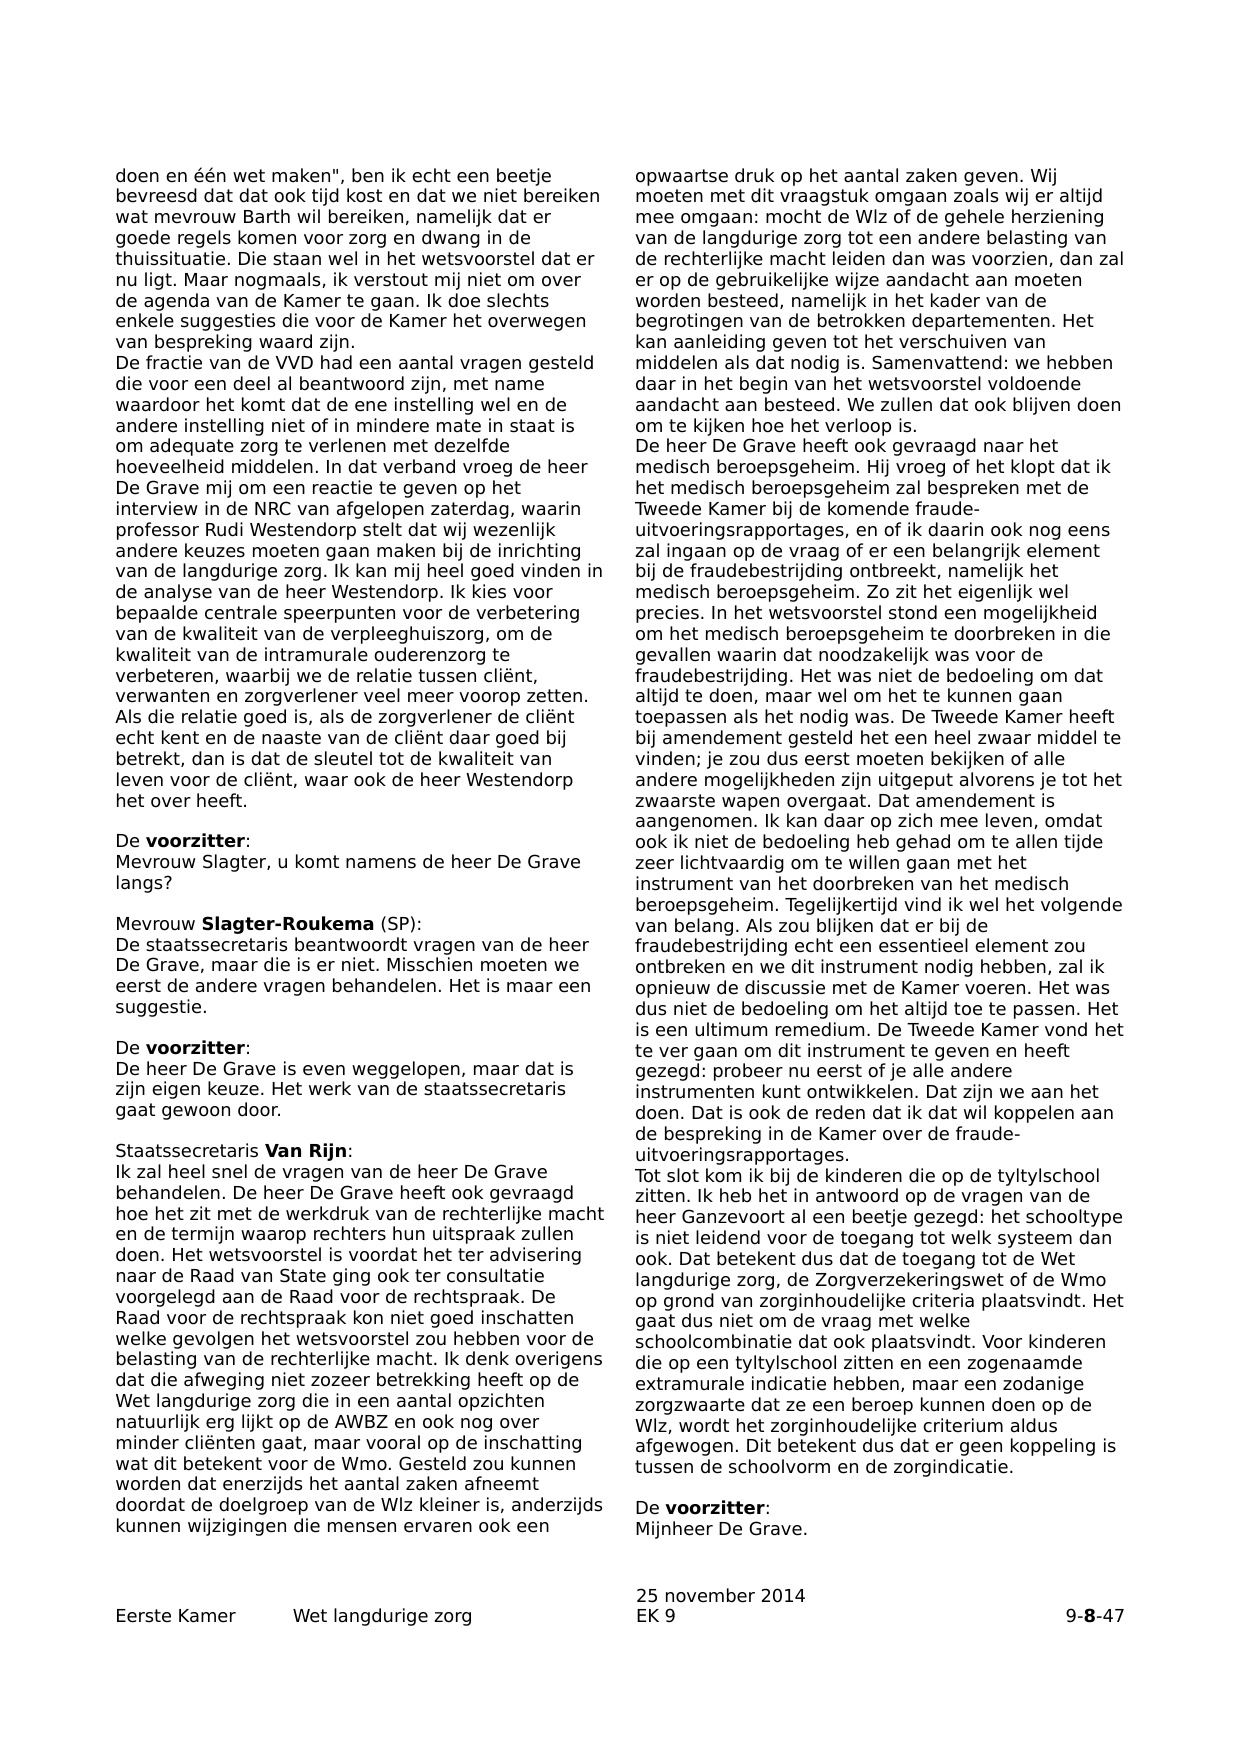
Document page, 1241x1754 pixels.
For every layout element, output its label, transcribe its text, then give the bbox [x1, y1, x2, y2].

text Mevrouw Slagter, u komt namens de heer De Grave langs? [115, 852, 605, 893]
text Mevrouw Slagter-Roukema (SP): [115, 913, 605, 934]
text doen en één wet maken", ben ik echt een beetje bevreesd dat dat ook tijd kost en dat we niet bereiken wat mevrouw Barth wil bereiken, namelijk dat er goede regels komen voor zorg en dwang in de thuissituatie. Die staan wel in het wetsvoorstel dat er nu ligt. Maar nogmaals, ik verstout mij niet om over de agenda van de Kamer te gaan. Ik doe slechts enkele suggesties die voor de Kamer het overwegen van bespreking waard zijn. [115, 165, 605, 353]
text De heer De Grave is even weggelopen, maar dat is zijn eigen keuze. Het werk van de staatssecretaris gaat gewoon door. [115, 1058, 605, 1121]
text Tot slot kom ik bij de kinderen die op de tyltylschool zitten. Ik heb het in antwoord op de vragen van de heer Ganzevoort al een beetje gezegd: het schooltype is niet leidend voor de toegang tot welk systeem dan ook. Dat betekent dus dat de toegang tot de Wet langdurige zorg, de Zorgverzekeringswet of de Wmo op grond van zorginhoudelijke criteria plaatsvindt. Het gaat dus niet om de vraag met welke schoolcombinatie dat ook plaatsvindt. Voor kinderen die op een tyltylschool zitten en een zogenaamde extramurale indicatie hebben, maar een zodanige zorgzwaarte dat ze een beroep kunnen doen op de Wlz, wordt het zorginhoudelijke criterium aldus afgewogen. Dit betekent dus dat er geen koppeling is tussen de schoolvorm en de zorgindicatie. [635, 1165, 1125, 1478]
text De heer De Grave heeft ook gevraagd naar het medisch beroepsgeheim. Hij vroeg of het klopt dat ik het medisch beroepsgeheim zal bespreken met de Tweede Kamer bij de komende fraude-uitvoeringsrapportages, en of ik daarin ook nog eens zal ingaan op de vraag of er een belangrijk element bij de fraudebestrijding ontbreekt, namelijk het medisch beroepsgeheim. Zo zit het eigenlijk wel precies. In het wetsvoorstel stond een mogelijkheid om het medisch beroepsgeheim te doorbreken in die gevallen waarin dat noodzakelijk was voor de fraudebestrijding. Het was niet de bedoeling om dat altijd te doen, maar wel om het te kunnen gaan toepassen als het nodig was. De Tweede Kamer heeft bij amendement gesteld het een heel zwaar middel te vinden; je zou dus eerst moeten bekijken of alle andere mogelijkheden zijn uitgeput alvorens je tot het zwaarste wapen overgaat. Dat amendement is aangenomen. Ik kan daar op zich mee leven, omdat ook ik niet de bedoeling heb gehad om te allen tijde zeer lichtvaardig om te willen gaan met het instrument van het doorbreken van het medisch beroepsgeheim. Tegelijkertijd vind ik wel het volgende van belang. Als zou blijken dat er bij de fraudebestrijding echt een essentieel element zou ontbreken en we dit instrument nodig hebben, zal ik opnieuw de discussie met de Kamer voeren. Het was dus niet de bedoeling om het altijd toe te passen. Het is een ultimum remedium. De Tweede Kamer vond het te ver gaan om dit instrument te geven en heeft gezegd: probeer nu eerst of je alle andere instrumenten kunt ontwikkelen. Dat zijn we aan het doen. Dat is ook de reden dat ik dat wil koppelen aan de bespreking in de Kamer over de fraude-uitvoeringsrapportages. [635, 436, 1125, 1165]
text Ik zal heel snel de vragen van de heer De Grave behandelen. De heer De Grave heeft ook gevraagd hoe het zit met de werkdruk van de rechterlijke macht en de termijn waarop rechters hun uitspraak zullen doen. Het wetsvoorstel is voordat het ter advisering naar de Raad van State ging ook ter consultatie voorgelegd aan de Raad voor de rechtspraak. De Raad voor de rechtspraak kon niet goed inschatten welke gevolgen het wetsvoorstel zou hebben voor de belasting van de rechterlijke macht. Ik denk overigens dat die afweging niet zozeer betrekking heeft op de Wet langdurige zorg die in een aantal opzichten natuurlijk erg lijkt op de AWBZ en ook nog over minder cliënten gaat, maar vooral op de inschatting wat dit betekent voor de Wmo. Gesteld zou kunnen worden dat enerzijds het aantal zaken afneemt doordat de doelgroep van de Wlz kleiner is, anderzijds kunnen wijzigingen die mensen ervaren ook een [115, 1162, 605, 1537]
text De voorzitter: [115, 1038, 605, 1058]
text De staatssecretaris beantwoordt vragen van de heer De Grave, maar die is er niet. Misschien moeten we eerst de andere vragen behandelen. Het is maar een suggestie. [115, 934, 605, 1018]
text Mijnheer De Grave. [635, 1518, 1125, 1539]
text De fractie van de VVD had een aantal vragen gesteld die voor een deel al beantwoord zijn, met name waardoor het komt dat de ene instelling wel en de andere instelling niet of in mindere mate in staat is om adequate zorg te verlenen met dezelfde hoeveelheid middelen. In dat verband vroeg de heer De Grave mij om een reactie te geven op het interview in de NRC van afgelopen zaterdag, waarin professor Rudi Westendorp stelt dat wij wezenlijk andere keuzes moeten gaan maken bij de inrichting van de langdurige zorg. Ik kan mij heel goed vinden in de analyse van de heer Westendorp. Ik kies voor bepaalde centrale speerpunten voor de verbetering van de kwaliteit van de verpleeghuiszorg, om de kwaliteit van de intramurale ouderenzorg te verbeteren, waarbij we de relatie tussen cliënt, verwanten en zorgverlener veel meer voorop zetten. Als die relatie goed is, als de zorgverlener de cliënt echt kent en de naaste van de cliënt daar goed bij betrekt, dan is dat de sleutel tot de kwaliteit van leven voor de cliënt, waar ook de heer Westendorp het over heeft. [115, 353, 605, 811]
text opwaartse druk op het aantal zaken geven. Wij moeten met dit vraagstuk omgaan zoals wij er altijd mee omgaan: mocht de Wlz of de gehele herziening van de langdurige zorg tot een andere belasting van de rechterlijke macht leiden dan was voorzien, dan zal er op de gebruikelijke wijze aandacht aan moeten worden besteed, namelijk in het kader van de begrotingen van de betrokken departementen. Het kan aanleiding geven tot het verschuiven van middelen als dat nodig is. Samenvattend: we hebben daar in het begin van het wetsvoorstel voldoende aandacht aan besteed. We zullen dat ook blijven doen om te kijken hoe het verloop is. [635, 165, 1125, 436]
text Staatssecretaris Van Rijn: [115, 1141, 605, 1162]
text De voorzitter: [635, 1498, 1125, 1518]
text De voorzitter: [115, 831, 605, 852]
